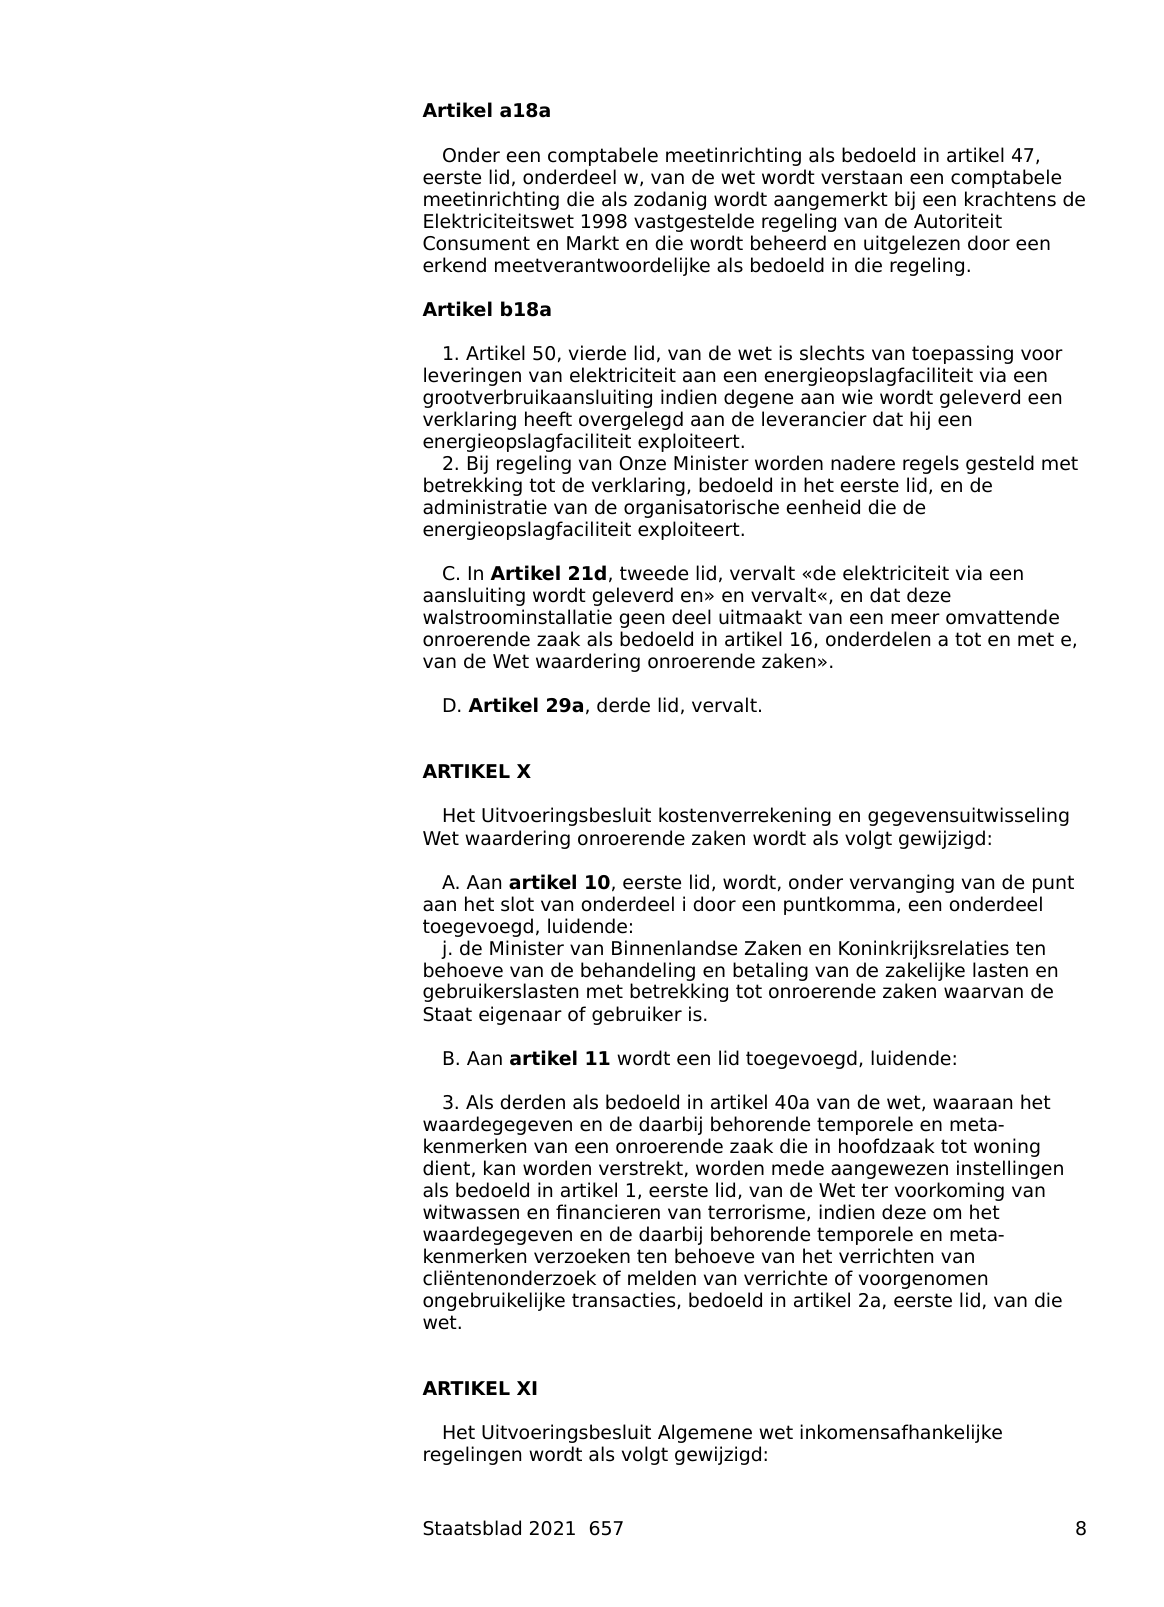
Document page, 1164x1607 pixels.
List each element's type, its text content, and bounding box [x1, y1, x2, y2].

text Het Uitvoeringsbesluit Algemene wet inkomensafhankelijke regelingen wordt als volgt gewijzigd: [422, 1422, 1087, 1466]
text Het Uitvoeringsbesluit kostenverrekening en gegevensuitwisseling Wet waardering onroerende zaken wordt als volgt gewijzigd: [422, 805, 1087, 849]
subtitle Artikel a18a [422, 100, 1087, 122]
text 3. Als derden als bedoeld in artikel 40a van de wet, waaraan het waardegegeven en de daarbij behorende temporele en meta-kenmerken van een onroerende zaak die in hoofdzaak tot woning dient, kan worden verstrekt, worden mede aangewezen instellingen als bedoeld in artikel 1, eerste lid, van de Wet ter voorkoming van witwassen en financieren van terrorisme, indien deze om het waardegegeven en de daarbij behorende temporele en meta-kenmerken verzoeken ten behoeve van het verrichten van cliëntenonderzoek of melden van verrichte of voorgenomen ongebruikelijke transacties, bedoeld in artikel 2a, eerste lid, van die wet. [422, 1092, 1087, 1333]
text A. Aan artikel 10, eerste lid, wordt, onder vervanging van de punt aan het slot van onderdeel i door een puntkomma, een onderdeel toegevoegd, luidende: [422, 872, 1087, 937]
text D. Artikel 29a, derde lid, vervalt. [422, 695, 1087, 717]
text j. de Minister van Binnenlandse Zaken en Koninkrijksrelaties ten behoeve van de behandeling en betaling van de zakelijke lasten en gebruikerslasten met betrekking tot onroerende zaken waarvan de Staat eigenaar of gebruiker is. [422, 937, 1087, 1025]
text 1. Artikel 50, vierde lid, van de wet is slechts van toepassing voor leveringen van elektriciteit aan een energieopslagfaciliteit via een grootverbruikaansluiting indien degene aan wie wordt geleverd een verklaring heeft overgelegd aan de leverancier dat hij een energieopslagfaciliteit exploiteert. [422, 343, 1087, 453]
text 2. Bij regeling van Onze Minister worden nadere regels gesteld met betrekking tot de verklaring, bedoeld in het eerste lid, en de administratie van de organisatorische eenheid die de energieopslagfaciliteit exploiteert. [422, 453, 1087, 541]
subtitle ARTIKEL XI [422, 1378, 1087, 1400]
subtitle Artikel b18a [422, 299, 1087, 321]
subtitle ARTIKEL X [422, 761, 1087, 783]
text B. Aan artikel 11 wordt een lid toegevoegd, luidende: [422, 1048, 1087, 1069]
text Onder een comptabele meetinrichting als bedoeld in artikel 47, eerste lid, onderdeel w, van de wet wordt verstaan een comptabele meetinrichting die als zodanig wordt aangemerkt bij een krachtens de Elektriciteitswet 1998 vastgestelde regeling van de Autoriteit Consument en Markt en die wordt beheerd en uitgelezen door een erkend meetverantwoordelijke als bedoeld in die regeling. [422, 144, 1087, 276]
text C. In Artikel 21d, tweede lid, vervalt «de elektriciteit via een aansluiting wordt geleverd en» en vervalt«, en dat deze walstroominstallatie geen deel uitmaakt van een meer omvattende onroerende zaak als bedoeld in artikel 16, onderdelen a tot en met e, van de Wet waardering onroerende zaken». [422, 563, 1087, 673]
